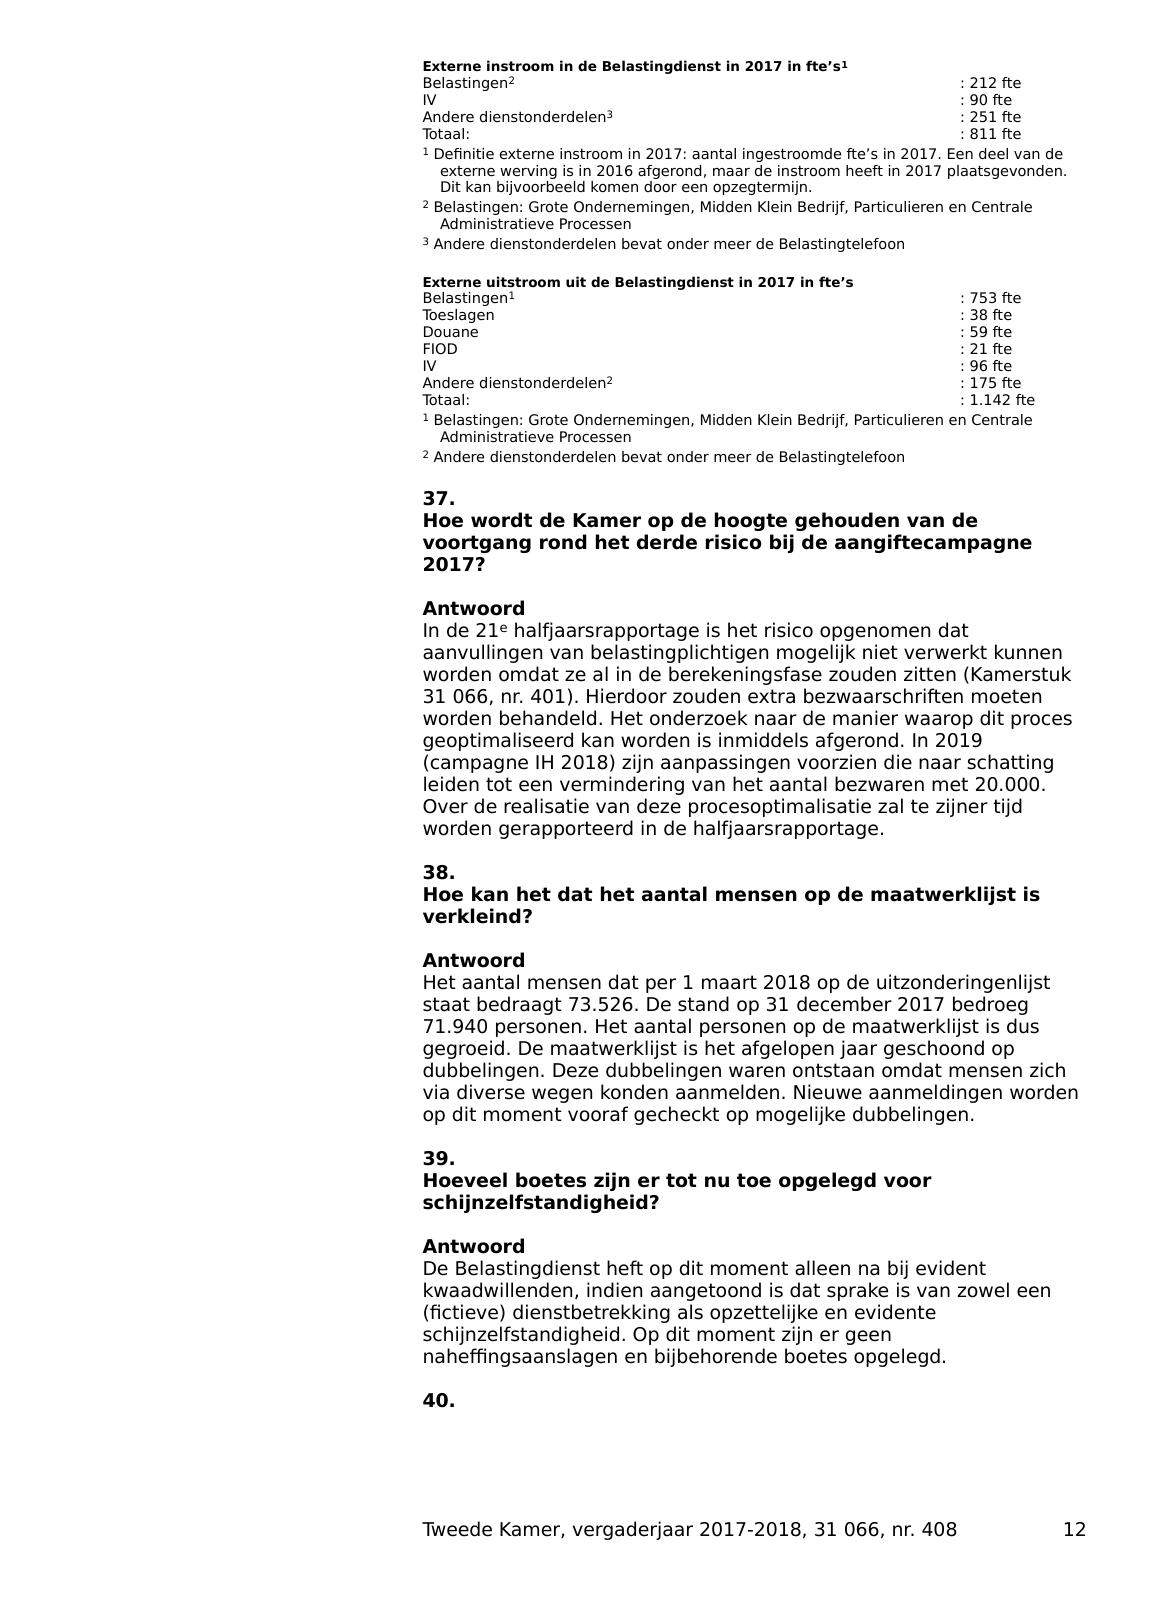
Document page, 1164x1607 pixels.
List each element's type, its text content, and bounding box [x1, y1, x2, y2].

text Hoe kan het dat het aantal mensen op de maatwerklijst is verkleind? [422, 884, 1087, 928]
table_cell 1 Definitie externe instroom in 2017: aantal ingestroomde fte’s in 2017. Een deel van de externe werving is in 2016 afgerond, maar de instroom heeft in 2017 plaatsgevonden. Dit kan bijvoorbeeld komen door een opzegtermijn. 2 Belastingen: Grote Ondernemingen, Midden Klein Bedrijf, Particulieren en Centrale Administratieve Processen 3 Andere dienstonderdelen bevat onder meer de Belastingtelefoon [422, 143, 1087, 253]
table_cell : 38 fte [954, 307, 1087, 324]
table_cell : 90 fte [954, 92, 1087, 109]
table_cell IV [422, 358, 954, 375]
text Hoeveel boetes zijn er tot nu toe opgelegd voor schijnzelfstandigheid? [422, 1170, 1087, 1214]
table_cell : 96 fte [954, 358, 1087, 375]
table_cell : 21 fte [954, 341, 1087, 358]
table_cell Belastingen2 [422, 75, 954, 92]
table_cell Belastingen1 [422, 290, 954, 307]
text 37. [422, 488, 1087, 510]
text 39. [422, 1148, 1087, 1170]
text In de 21e halfjaarsrapportage is het risico opgenomen dat aanvullingen van belastingplichtigen mogelijk niet verwerkt kunnen worden omdat ze al in de berekeningsfase zouden zitten (Kamerstuk 31 066, nr. 401). Hierdoor zouden extra bezwaarschriften moeten worden behandeld. Het onderzoek naar de manier waarop dit proces geoptimaliseerd kan worden is inmiddels afgerond. In 2019 (campagne IH 2018) zijn aanpassingen voorzien die naar schatting leiden tot een vermindering van het aantal bezwaren met 20.000. Over de realisatie van deze procesoptimalisatie zal te zijner tijd worden gerapporteerd in de halfjaarsrapportage. [422, 620, 1087, 840]
table_header Externe uitstroom uit de Belastingdienst in 2017 in fte’s [422, 275, 1087, 290]
table_cell : 1.142 fte [954, 392, 1087, 409]
table_cell 1 Belastingen: Grote Ondernemingen, Midden Klein Bedrijf, Particulieren en Centrale Administratieve Processen 2 Andere dienstonderdelen bevat onder meer de Belastingtelefoon [422, 409, 1087, 466]
table_cell : 811 fte [954, 126, 1087, 143]
text Het aantal mensen dat per 1 maart 2018 op de uitzonderingenlijst staat bedraagt 73.526. De stand op 31 december 2017 bedroeg 71.940 personen. Het aantal personen op de maatwerklijst is dus gegroeid. De maatwerklijst is het afgelopen jaar geschoond op dubbelingen. Deze dubbelingen waren ontstaan omdat mensen zich via diverse wegen konden aanmelden. Nieuwe aanmeldingen worden op dit moment vooraf gecheckt op mogelijke dubbelingen. [422, 972, 1087, 1126]
text Hoe wordt de Kamer op de hoogte gehouden van de voortgang rond het derde risico bij de aangiftecampagne 2017? [422, 510, 1087, 576]
table_cell : 175 fte [954, 375, 1087, 392]
table_cell : 753 fte [954, 290, 1087, 307]
text 38. [422, 862, 1087, 884]
table_cell Totaal: [422, 392, 954, 409]
table_cell IV [422, 92, 954, 109]
table_cell Andere dienstonderdelen3 [422, 109, 954, 126]
table_cell : 212 fte [954, 75, 1087, 92]
text Antwoord [422, 950, 1087, 972]
table_cell Totaal: [422, 126, 954, 143]
table_cell FIOD [422, 341, 954, 358]
table_cell Toeslagen [422, 307, 954, 324]
text Antwoord [422, 598, 1087, 620]
text 40. [422, 1390, 1087, 1412]
table_cell : 251 fte [954, 109, 1087, 126]
text Antwoord [422, 1236, 1087, 1258]
text De Belastingdienst heft op dit moment alleen na bij evident kwaadwillenden, indien aangetoond is dat sprake is van zowel een (fictieve) dienstbetrekking als opzettelijke en evidente schijnzelfstandigheid. Op dit moment zijn er geen naheffingsaanslagen en bijbehorende boetes opgelegd. [422, 1258, 1087, 1368]
table_cell Douane [422, 324, 954, 341]
table_header Externe instroom in de Belastingdienst in 2017 in fte’s1 [422, 59, 1087, 75]
table_cell Andere dienstonderdelen2 [422, 375, 954, 392]
table_cell : 59 fte [954, 324, 1087, 341]
